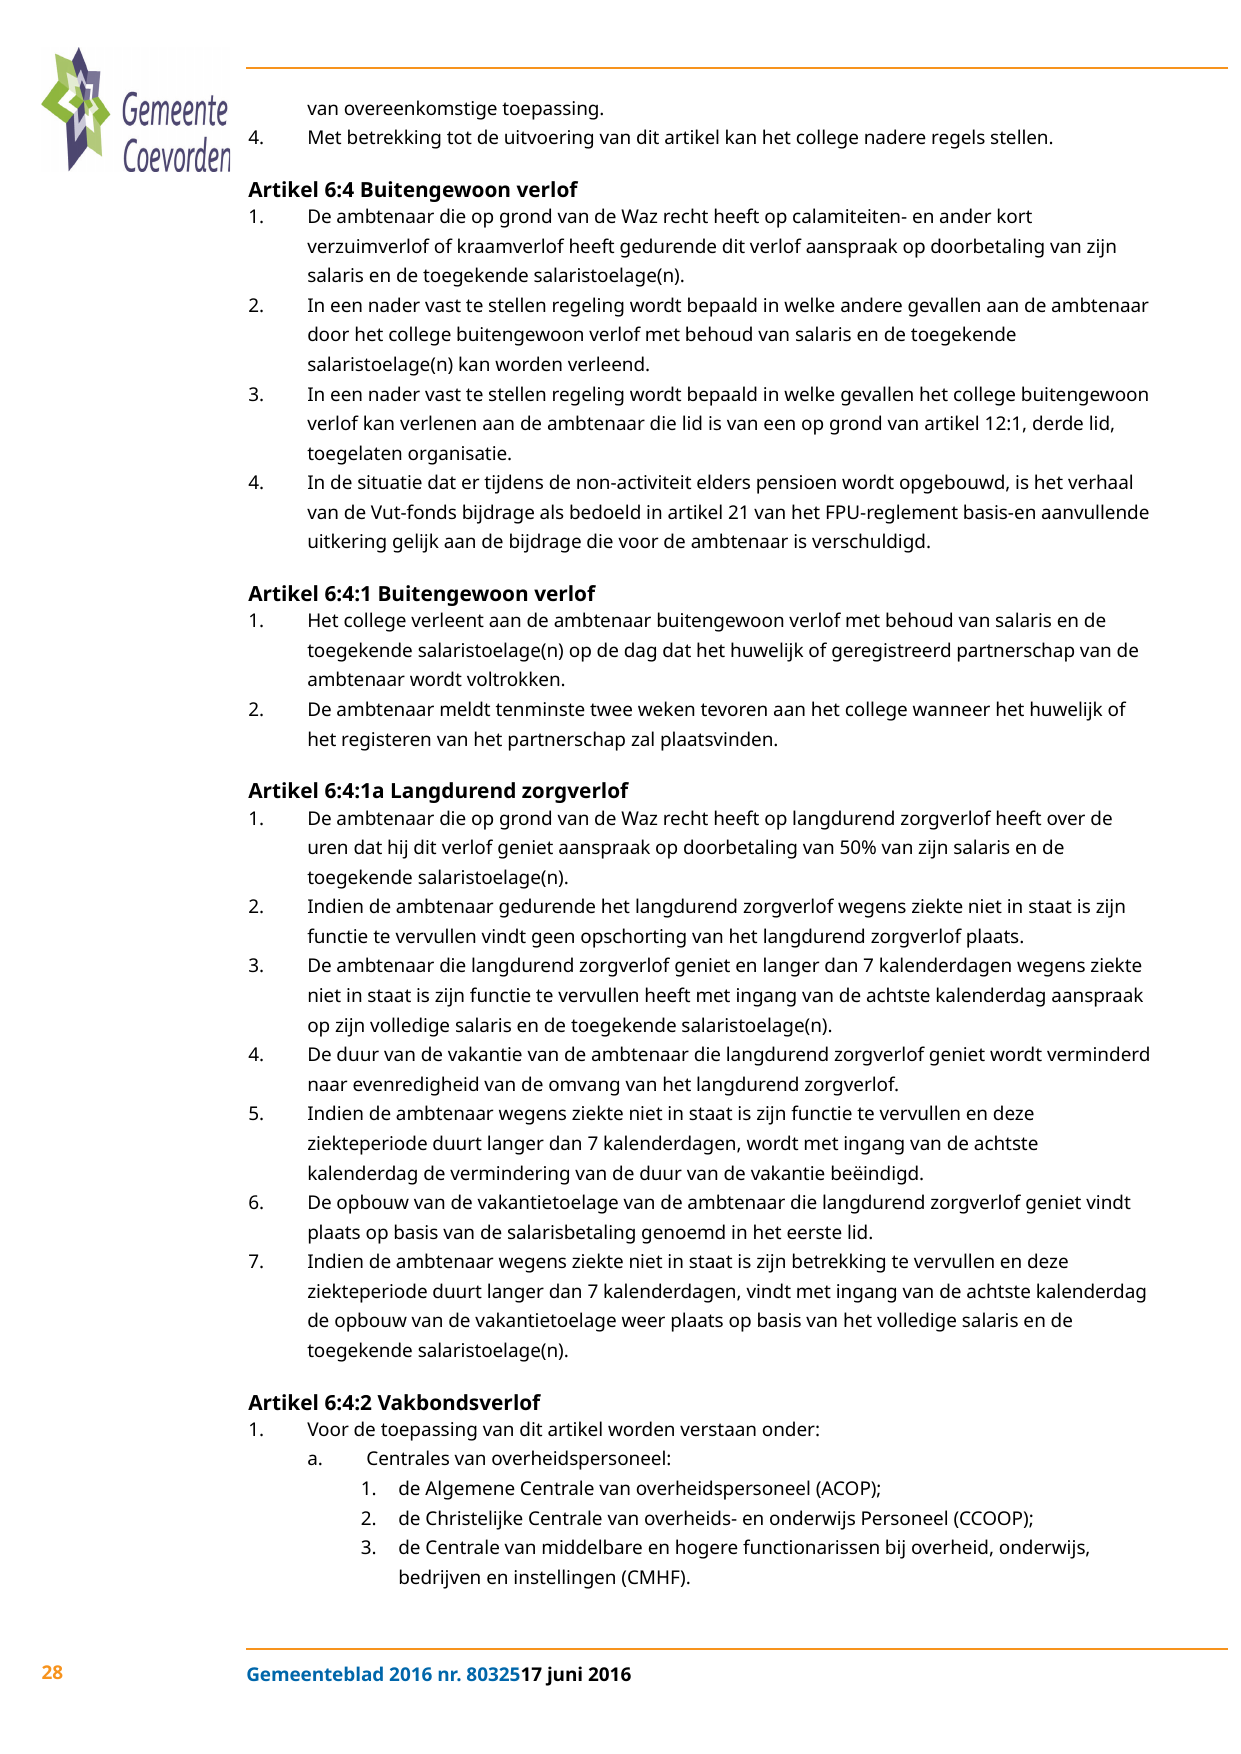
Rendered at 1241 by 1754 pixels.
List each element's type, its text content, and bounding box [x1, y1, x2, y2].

list De opbouw van de vakantietoelage van de ambtenaar die langdurend zorgverlof geniet vindt plaats op basis van de salarisbetaling genoemd in het eerste lid. [248, 1189, 1152, 1244]
list In de situatie dat er tijdens de non-activiteit elders pensioen wordt opgebouwd, is het verhaal van de Vut-fonds bijdrage als bedoeld in artikel 21 van het FPU-reglement basis-en aanvullende uitkering gelijk aan de bijdrage die voor de ambtenaar is verschuldigd. [248, 469, 1152, 554]
list Centrales van overheidspersoneel: [307, 1446, 1152, 1471]
list De ambtenaar die op grond van de Waz recht heeft op langdurend zorgverlof heeft over de uren dat hij dit verlof geniet aanspraak op doorbetaling van 50% van zijn salaris en de toegekende salaristoelage(n). [248, 805, 1152, 889]
list Het college verleent aan de ambtenaar buitengewoon verlof met behoud van salaris en de toegekende salaristoelage(n) op de dag dat het huwelijk of geregistreerd partnerschap van de ambtenaar wordt voltrokken. [248, 607, 1152, 692]
list de Algemene Centrale van overheidspersoneel (ACOP); [361, 1475, 1152, 1501]
list De ambtenaar die op grond van de Waz recht heeft op calamiteiten- en ander kort verzuimverlof of kraamverlof heeft gedurende dit verlof aanspraak op doorbetaling van zijn salaris en de toegekende salaristoelage(n). [248, 203, 1152, 288]
list De ambtenaar die langdurend zorgverlof geniet en langer dan 7 kalenderdagen wegens ziekte niet in staat is zijn functie te vervullen heeft met ingang van de achtste kalenderdag aanspraak op zijn volledige salaris en de toegekende salaristoelage(n). [248, 953, 1152, 1037]
text Artikel 6:4:1 Buitengewoon verlof [248, 579, 1152, 607]
text Artikel 6:4:1a Langdurend zorgverlof [248, 776, 1152, 805]
list de Christelijke Centrale van overheids- en onderwijs Personeel (CCOOP); [361, 1505, 1152, 1531]
list Indien de ambtenaar wegens ziekte niet in staat is zijn betrekking te vervullen en deze ziekteperiode duurt langer dan 7 kalenderdagen, vindt met ingang van de achtste kalenderdag de opbouw van de vakantietoelage weer plaats op basis van het volledige salaris en de toegekende salaristoelage(n). [248, 1248, 1152, 1363]
list In een nader vast te stellen regeling wordt bepaald in welke andere gevallen aan de ambtenaar door het college buitengewoon verlof met behoud van salaris en de toegekende salaristoelage(n) kan worden verleend. [248, 292, 1152, 377]
text Artikel 6:4 Buitengewoon verlof [248, 175, 1152, 203]
list Met betrekking tot de uitvoering van dit artikel kan het college nadere regels stellen. [248, 124, 1152, 150]
list Voor de toepassing van dit artikel worden verstaan onder: [248, 1416, 1152, 1442]
list Indien de ambtenaar gedurende het langdurend zorgverlof wegens ziekte niet in staat is zijn functie te vervullen vindt geen opschorting van het langdurend zorgverlof plaats. [248, 893, 1152, 949]
list De duur van de vakantie van de ambtenaar die langdurend zorgverlof geniet wordt verminderd naar evenredigheid van de omvang van het langdurend zorgverlof. [248, 1041, 1152, 1097]
list De ambtenaar meldt tenminste twee weken tevoren aan het college wanneer het huwelijk of het registeren van het partnerschap zal plaatsvinden. [248, 696, 1152, 752]
picture [41, 47, 231, 172]
list Indien de ambtenaar wegens ziekte niet in staat is zijn functie te vervullen en deze ziekteperiode duurt langer dan 7 kalenderdagen, wordt met ingang van de achtste kalenderdag de vermindering van de duur van de vakantie beëindigd. [248, 1101, 1152, 1185]
text Artikel 6:4:2 Vakbondsverlof [248, 1388, 1152, 1416]
list In een nader vast te stellen regeling wordt bepaald in welke gevallen het college buitengewoon verlof kan verlenen aan de ambtenaar die lid is van een op grond van artikel 12:1, derde lid, toegelaten organisatie. [248, 381, 1152, 466]
list de Centrale van middelbare en hogere functionarissen bij overheid, onderwijs, bedrijven en instellingen (CMHF). [361, 1534, 1152, 1590]
list van overeenkomstige toepassing. [248, 95, 1152, 121]
